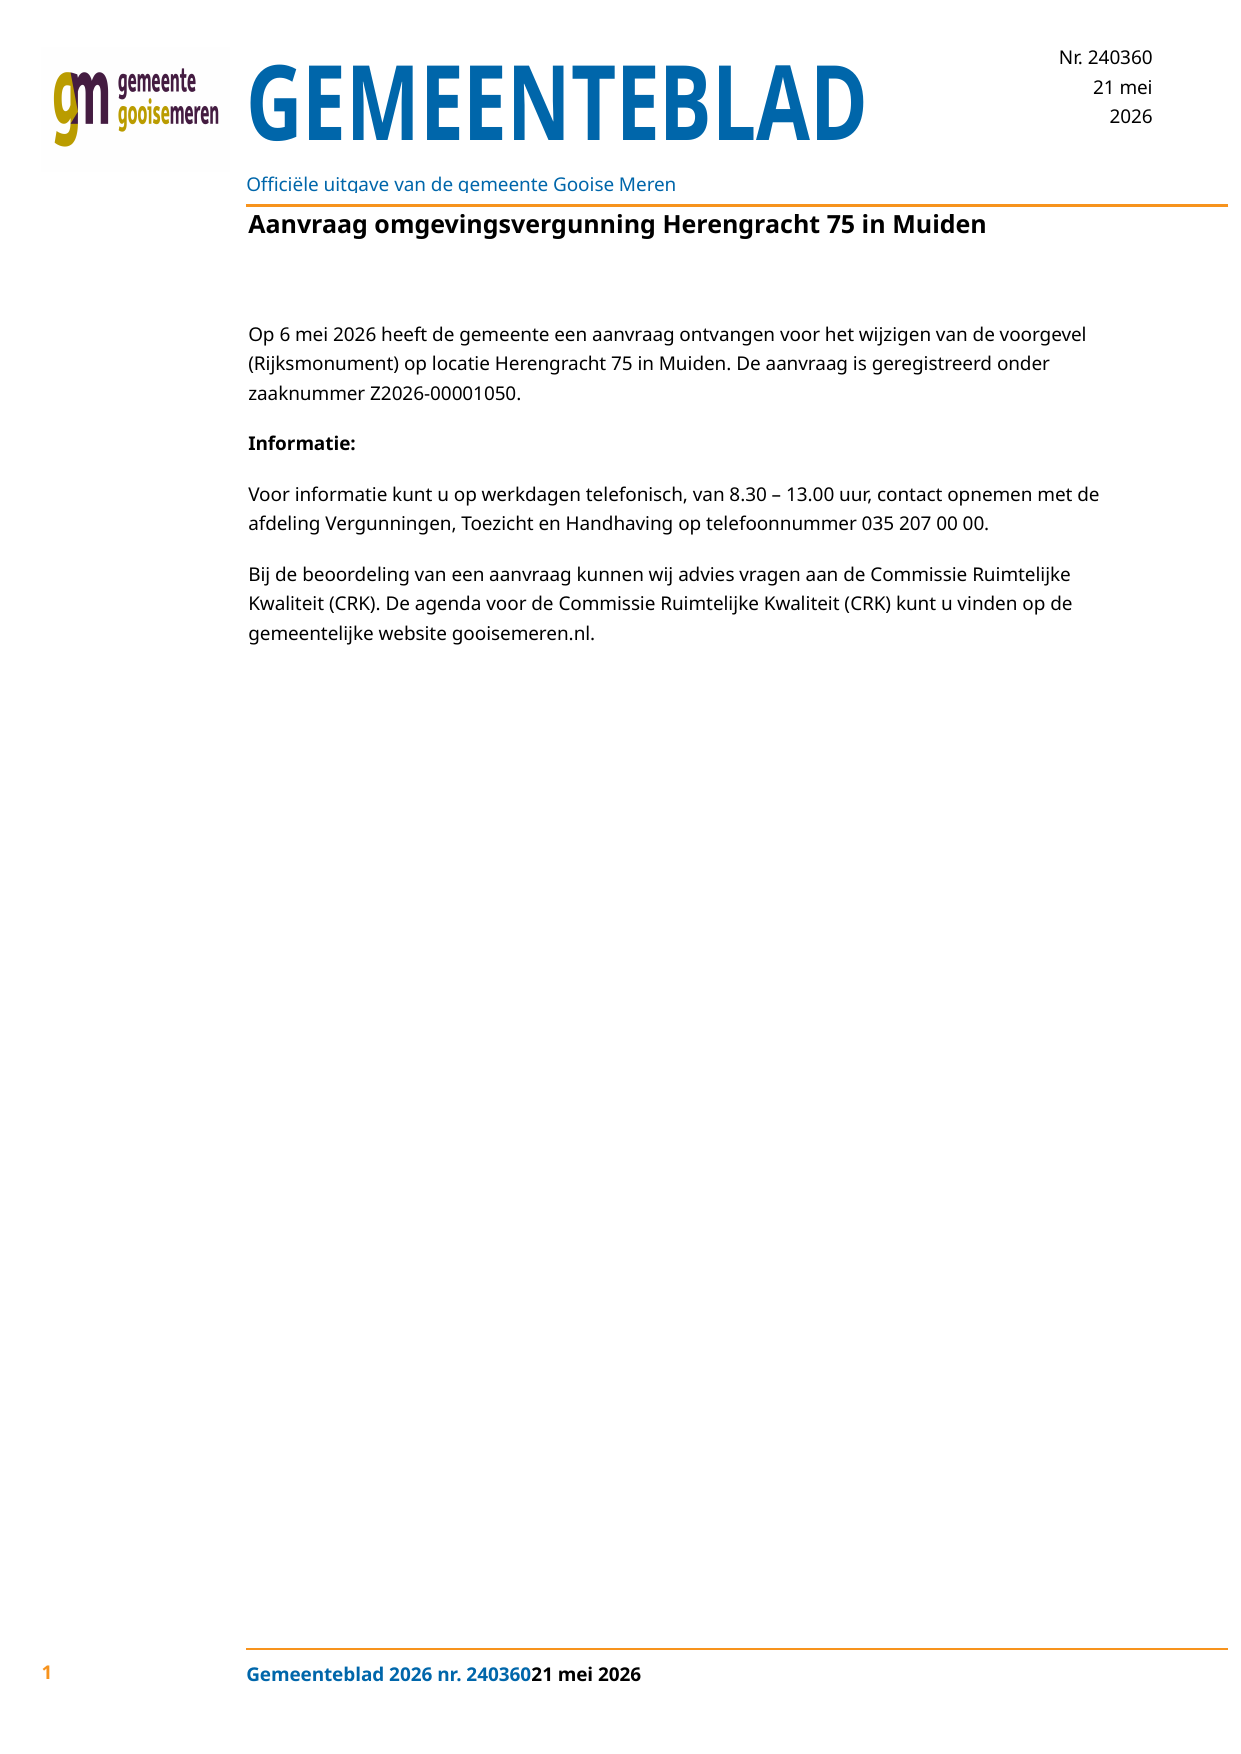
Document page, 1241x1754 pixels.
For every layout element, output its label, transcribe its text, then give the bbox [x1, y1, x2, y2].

text Voor informatie kunt u op werkdagen telefonisch, van 8.30 – 13.00 uur, contact opnemen met de afdeling Vergunningen, Toezicht en Handhaving op telefoonnummer 035 207 00 00. [248, 481, 1152, 536]
text Aanvraag omgevingsvergunning Herengracht 75 in Muiden [248, 207, 1152, 241]
text Op 6 mei 2026 heeft de gemeente een aanvraag ontvangen voor het wijzigen van de voorgevel (Rijksmonument) op locatie Herengracht 75 in Muiden. De aanvraag is geregistreerd onder zaaknummer Z2026-00001050. [248, 321, 1152, 406]
text Bij de beoordeling van een aanvraag kunnen wij advies vragen aan de Commissie Ruimtelijke Kwaliteit (CRK). De agenda voor de Commissie Ruimtelijke Kwaliteit (CRK) kunt u vinden op de gemeentelijke website gooisemeren.nl. [248, 561, 1152, 646]
text Informatie: [248, 430, 1152, 456]
picture [41, 47, 231, 172]
